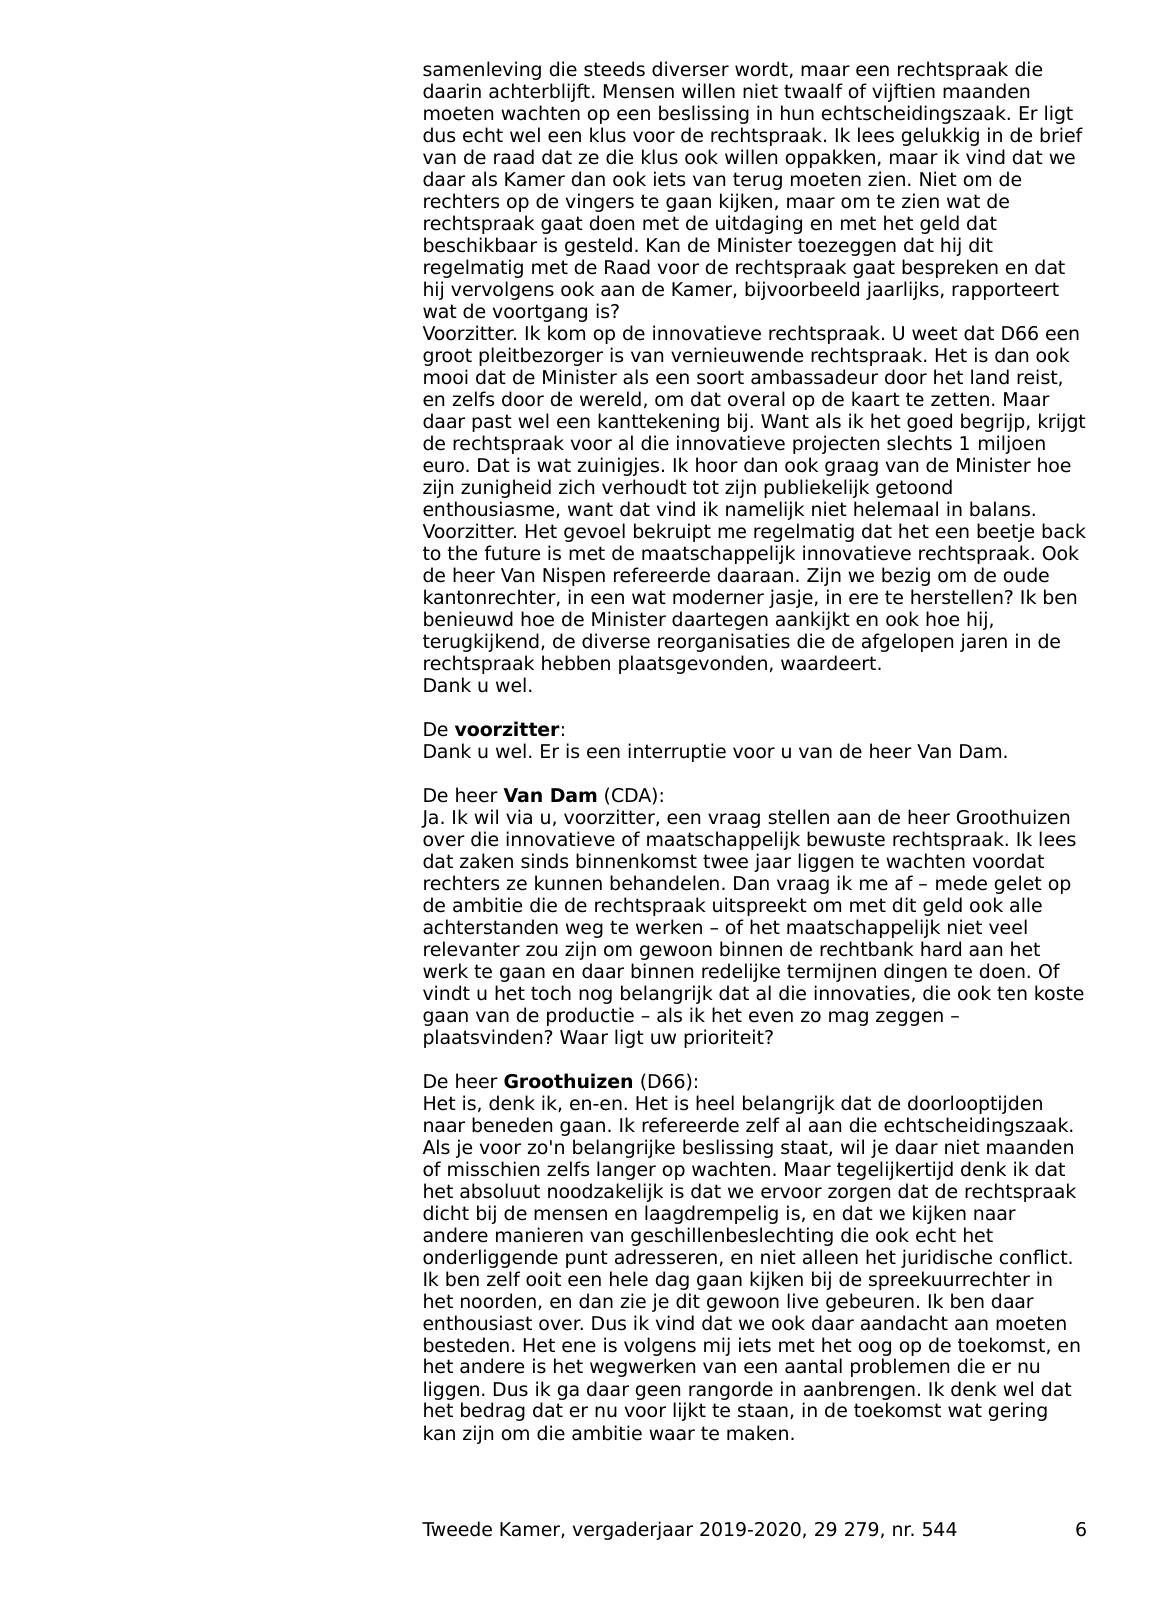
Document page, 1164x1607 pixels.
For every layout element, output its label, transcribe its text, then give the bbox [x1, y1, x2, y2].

text samenleving die steeds diverser wordt, maar een rechtspraak die daarin achterblijft. Mensen willen niet twaalf of vijftien maanden moeten wachten op een beslissing in hun echtscheidingszaak. Er ligt dus echt wel een klus voor de rechtspraak. Ik lees gelukkig in de brief van de raad dat ze die klus ook willen oppakken, maar ik vind dat we daar als Kamer dan ook iets van terug moeten zien. Niet om de rechters op de vingers te gaan kijken, maar om te zien wat de rechtspraak gaat doen met de uitdaging en met het geld dat beschikbaar is gesteld. Kan de Minister toezeggen dat hij dit regelmatig met de Raad voor de rechtspraak gaat bespreken en dat hij vervolgens ook aan de Kamer, bijvoorbeeld jaarlijks, rapporteert wat de voortgang is? [422, 59, 1087, 323]
text Voorzitter. Ik kom op de innovatieve rechtspraak. U weet dat D66 een groot pleitbezorger is van vernieuwende rechtspraak. Het is dan ook mooi dat de Minister als een soort ambassadeur door het land reist, en zelfs door de wereld, om dat overal op de kaart te zetten. Maar daar past wel een kanttekening bij. Want als ik het goed begrijp, krijgt de rechtspraak voor al die innovatieve projecten slechts 1 miljoen euro. Dat is wat zuinigjes. Ik hoor dan ook graag van de Minister hoe zijn zunigheid zich verhoudt tot zijn publiekelijk getoond enthousiasme, want dat vind ik namelijk niet helemaal in balans. [422, 323, 1087, 521]
text Het is, denk ik, en-en. Het is heel belangrijk dat de doorlooptijden naar beneden gaan. Ik refereerde zelf al aan die echtscheidingszaak. Als je voor zo'n belangrijke beslissing staat, wil je daar niet maanden of misschien zelfs langer op wachten. Maar tegelijkertijd denk ik dat het absoluut noodzakelijk is dat we ervoor zorgen dat de rechtspraak dicht bij de mensen en laagdrempelig is, en dat we kijken naar andere manieren van geschillenbeslechting die ook echt het onderliggende punt adresseren, en niet alleen het juridische conflict. Ik ben zelf ooit een hele dag gaan kijken bij de spreekuurrechter in het noorden, en dan zie je dit gewoon live gebeuren. Ik ben daar enthousiast over. Dus ik vind dat we ook daar aandacht aan moeten besteden. Het ene is volgens mij iets met het oog op de toekomst, en het andere is het wegwerken van een aantal problemen die er nu liggen. Dus ik ga daar geen rangorde in aanbrengen. Ik denk wel dat het bedrag dat er nu voor lijkt te staan, in de toekomst wat gering kan zijn om die ambitie waar te maken. [422, 1093, 1087, 1444]
text De voorzitter: [422, 719, 1087, 741]
text Voorzitter. Het gevoel bekruipt me regelmatig dat het een beetje back to the future is met de maatschappelijk innovatieve rechtspraak. Ook de heer Van Nispen refereerde daaraan. Zijn we bezig om de oude kantonrechter, in een wat moderner jasje, in ere te herstellen? Ik ben benieuwd hoe de Minister daartegen aankijkt en ook hoe hij, terugkijkend, de diverse reorganisaties die de afgelopen jaren in de rechtspraak hebben plaatsgevonden, waardeert. [422, 521, 1087, 674]
text De heer Groothuizen (D66): [422, 1071, 1087, 1093]
text Ja. Ik wil via u, voorzitter, een vraag stellen aan de heer Groothuizen over die innovatieve of maatschappelijk bewuste rechtspraak. Ik lees dat zaken sinds binnenkomst twee jaar liggen te wachten voordat rechters ze kunnen behandelen. Dan vraag ik me af – mede gelet op de ambitie die de rechtspraak uitspreekt om met dit geld ook alle achterstanden weg te werken – of het maatschappelijk niet veel relevanter zou zijn om gewoon binnen de rechtbank hard aan het werk te gaan en daar binnen redelijke termijnen dingen te doen. Of vindt u het toch nog belangrijk dat al die innovaties, die ook ten koste gaan van de productie – als ik het even zo mag zeggen – plaatsvinden? Waar ligt uw prioriteit? [422, 807, 1087, 1048]
text Dank u wel. [422, 674, 1087, 696]
text De heer Van Dam (CDA): [422, 785, 1087, 807]
text Dank u wel. Er is een interruptie voor u van de heer Van Dam. [422, 741, 1087, 763]
